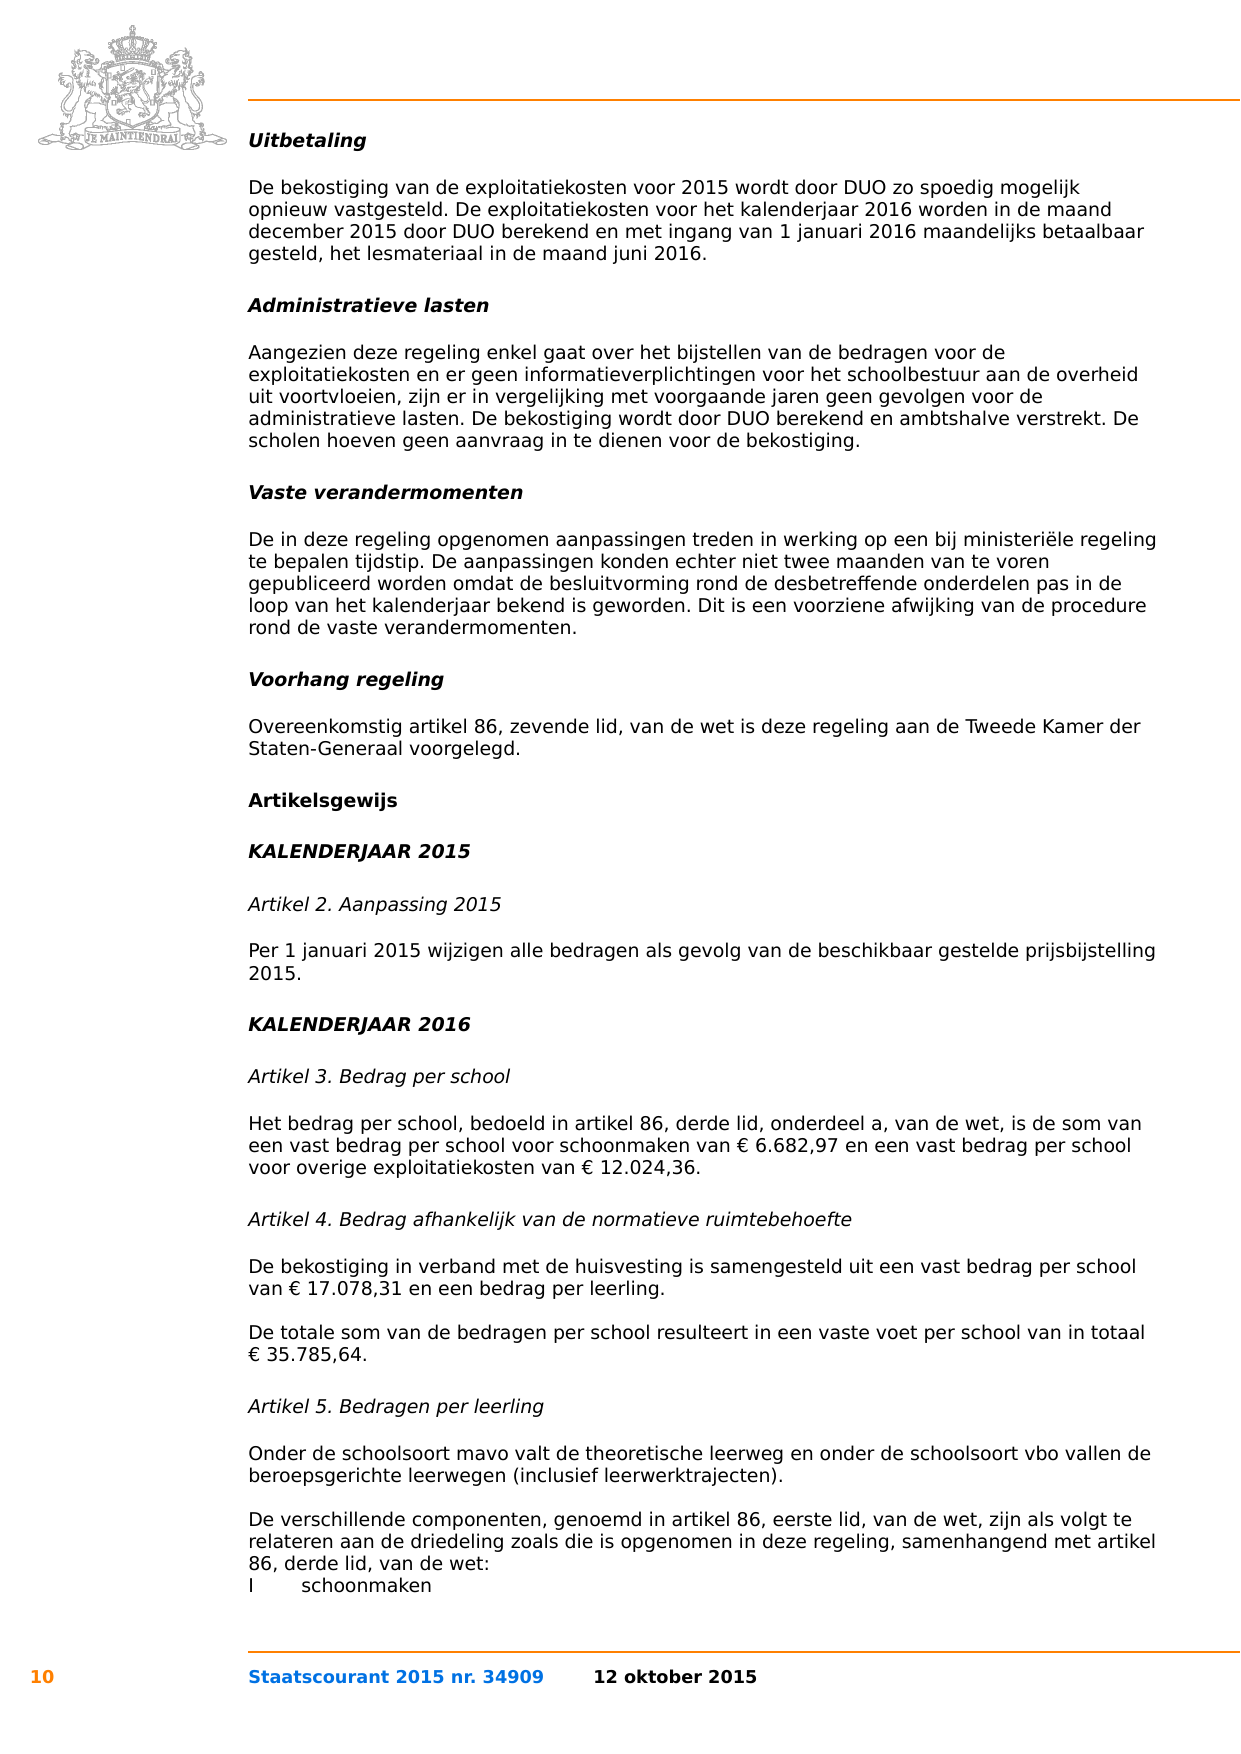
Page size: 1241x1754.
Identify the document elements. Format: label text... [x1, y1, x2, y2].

text De totale som van de bedragen per school resulteert in een vaste voet per school van in totaal € 35.785,64. [248, 1322, 1163, 1366]
subtitle Administratieve lasten [248, 295, 1163, 317]
text De bekostiging van de exploitatiekosten voor 2015 wordt door DUO zo spoedig mogelijk opnieuw vastgesteld. De exploitatiekosten voor het kalenderjaar 2016 worden in de maand december 2015 door DUO berekend en met ingang van 1 januari 2016 maandelijks betaalbaar gesteld, het lesmateriaal in de maand juni 2016. [248, 177, 1163, 265]
picture [38, 25, 227, 150]
text Aangezien deze regeling enkel gaat over het bijstellen van de bedragen voor de exploitatiekosten en er geen informatieverplichtingen voor het schoolbestuur aan de overheid uit voortvloeien, zijn er in vergelijking met voorgaande jaren geen gevolgen voor de administratieve lasten. De bekostiging wordt door DUO berekend en ambtshalve verstrekt. De scholen hoeven geen aanvraag in te dienen voor de bekostiging. [248, 342, 1163, 452]
subtitle Artikel 3. Bedrag per school [248, 1066, 1163, 1088]
subtitle Voorhang regeling [248, 668, 1163, 691]
text De bekostiging in verband met de huisvesting is samengesteld uit een vast bedrag per school van € 17.078,31 en een bedrag per leerling. [248, 1256, 1163, 1300]
subtitle Artikel 2. Aanpassing 2015 [248, 893, 1163, 915]
subtitle Vaste verandermomenten [248, 482, 1163, 504]
text Overeenkomstig artikel 86, zevende lid, van de wet is deze regeling aan de Tweede Kamer der Staten-Generaal voorgelegd. [248, 716, 1163, 759]
subtitle KALENDERJAAR 2016 [248, 1014, 1163, 1036]
text De verschillende componenten, genoemd in artikel 86, eerste lid, van de wet, zijn als volgt te relateren aan de driedeling zoals die is opgenomen in deze regeling, samenhangend met artikel 86, derde lid, van de wet: [248, 1509, 1163, 1575]
text Per 1 januari 2015 wijzigen alle bedragen als gevolg van de beschikbaar gestelde prijsbijstelling 2015. [248, 940, 1163, 984]
subtitle KALENDERJAAR 2015 [248, 841, 1163, 863]
text De in deze regeling opgenomen aanpassingen treden in werking op een bij ministeriële regeling te bepalen tijdstip. De aanpassingen konden echter niet twee maanden van te voren gepubliceerd worden omdat de besluitvorming rond de desbetreffende onderdelen pas in de loop van het kalenderjaar bekend is geworden. Dit is een voorziene afwijking van de procedure rond de vaste verandermomenten. [248, 529, 1163, 638]
subtitle Artikel 5. Bedragen per leerling [248, 1396, 1163, 1418]
subtitle Artikelsgewijs [248, 789, 1163, 811]
subtitle Artikel 4. Bedrag afhankelijk van de normatieve ruimtebehoefte [248, 1209, 1163, 1231]
text Onder de schoolsoort mavo valt de theoretische leerweg en onder de schoolsoort vbo vallen de beroepsgerichte leerwegen (inclusief leerwerktrajecten). [248, 1443, 1163, 1487]
text Het bedrag per school, bedoeld in artikel 86, derde lid, onderdeel a, van de wet, is de som van een vast bedrag per school voor schoonmaken van € 6.682,97 en een vast bedrag per school voor overige exploitatiekosten van € 12.024,36. [248, 1113, 1163, 1179]
text I schoonmaken [248, 1575, 1163, 1597]
subtitle Uitbetaling [248, 130, 1163, 152]
